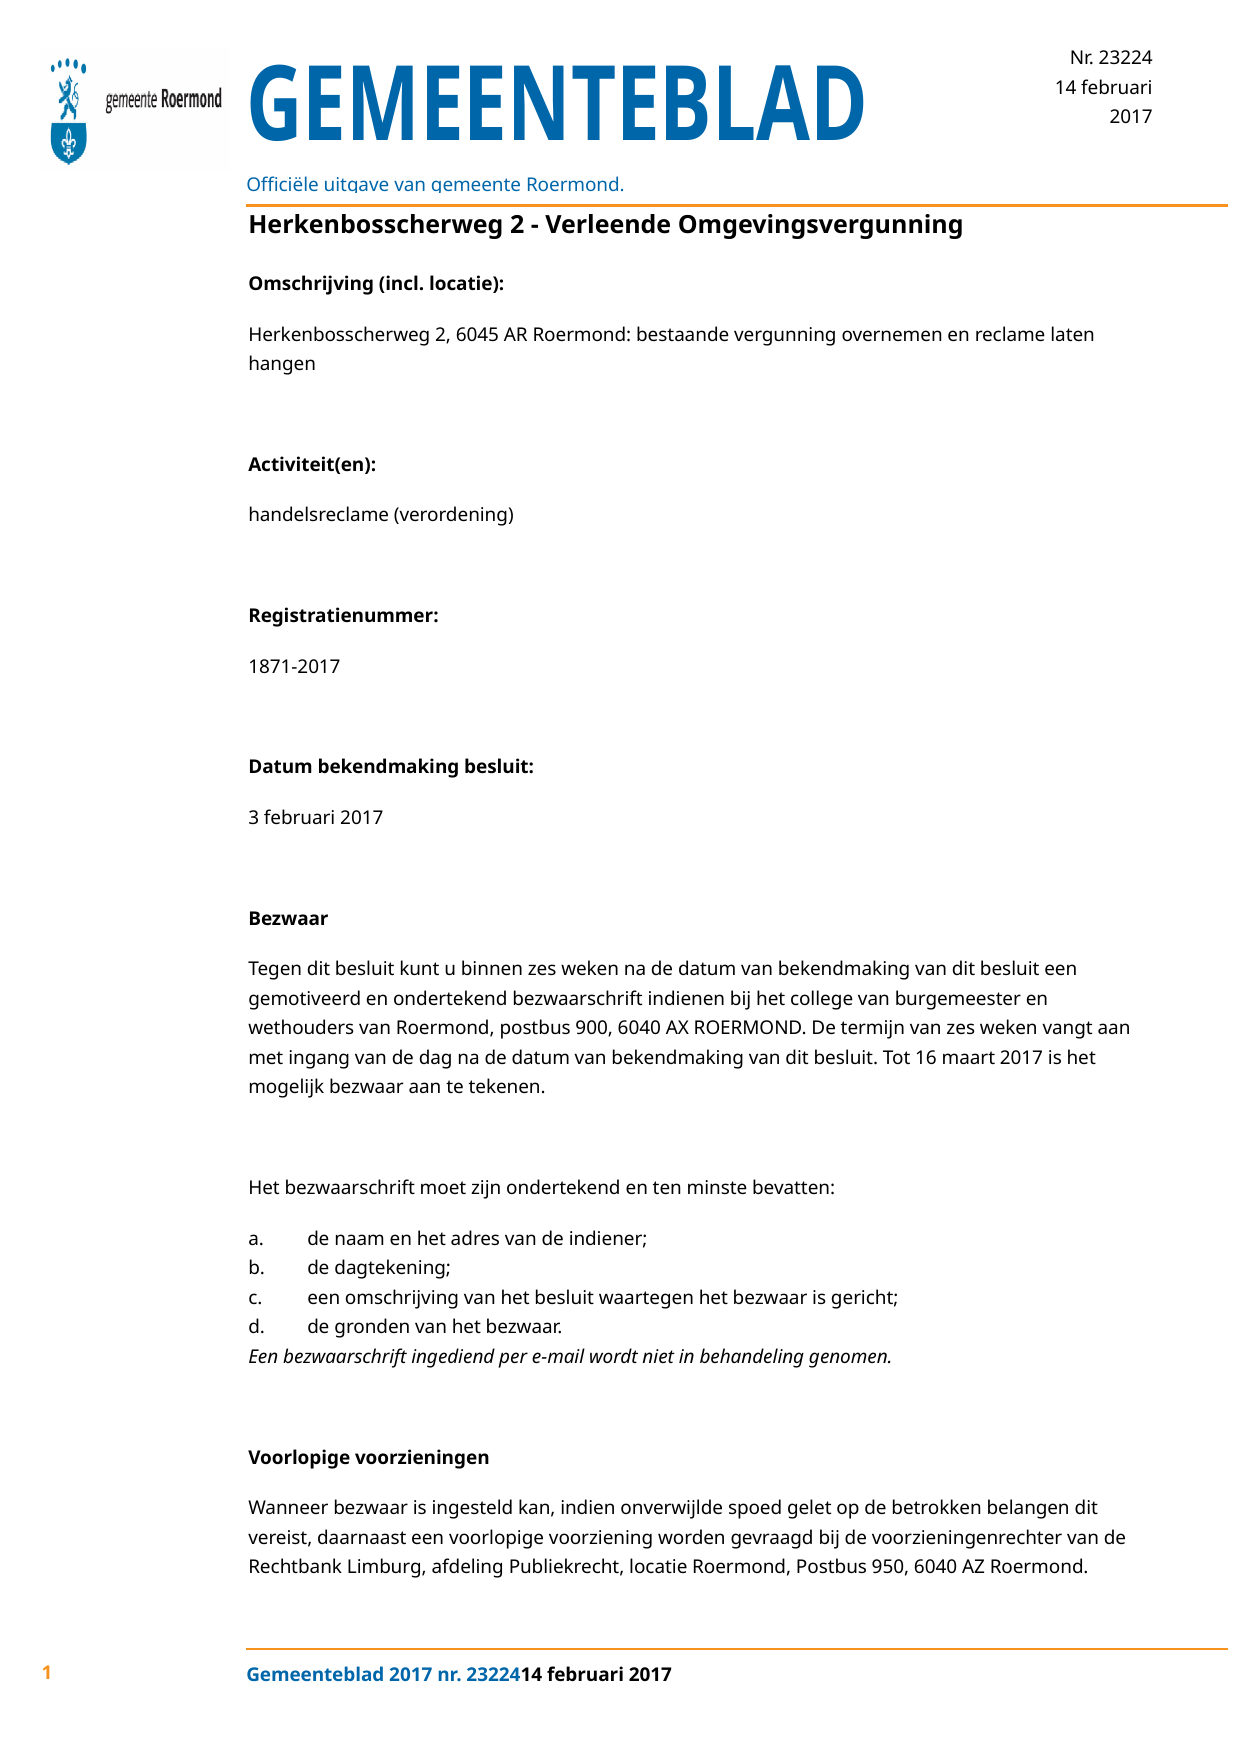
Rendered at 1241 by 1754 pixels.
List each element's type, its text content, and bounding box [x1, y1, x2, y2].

text handelsreclame (verordening) [248, 502, 1152, 527]
text Herkenbosscherweg 2, 6045 AR Roermond: bestaande vergunning overnemen en reclame laten hangen [248, 321, 1152, 376]
text Registratienummer: [248, 602, 1152, 628]
text Tegen dit besluit kunt u binnen zes weken na de datum van bekendmaking van dit besluit een gemotiveerd en ondertekend bezwaarschrift indienen bij het college van burgemeester en wethouders van Roermond, postbus 900, 6040 AX ROERMOND. De termijn van zes weken vangt aan met ingang van de dag na de datum van bekendmaking van dit besluit. Tot 16 maart 2017 is het mogelijk bezwaar aan te tekenen. [248, 955, 1152, 1099]
text 1871-2017 [248, 653, 1152, 678]
text Omschrijving (incl. locatie): [248, 270, 1152, 296]
list de gronden van het bezwaar. [248, 1314, 1152, 1339]
list een omschrijving van het besluit waartegen het bezwaar is gericht; [248, 1284, 1152, 1310]
list de dagtekening; [248, 1254, 1152, 1280]
text Datum bekendmaking besluit: [248, 754, 1152, 779]
text Bezwaar [248, 905, 1152, 931]
text Een bezwaarschrift ingediend per e-mail wordt niet in behandeling genomen. [248, 1343, 1152, 1369]
list de naam en het adres van de indiener; [248, 1225, 1152, 1251]
text 3 februari 2017 [248, 804, 1152, 830]
text Activiteit(en): [248, 451, 1152, 477]
text Wanneer bezwaar is ingesteld kan, indien onverwijlde spoed gelet op de betrokken belangen dit vereist, daarnaast een voorlopige voorziening worden gevraagd bij de voorzieningenrechter van de Rechtbank Limburg, afdeling Publiekrecht, locatie Roermond, Postbus 950, 6040 AZ Roermond. [248, 1494, 1152, 1579]
text Het bezwaarschrift moet zijn ondertekend en ten minste bevatten: [248, 1174, 1152, 1200]
text Herkenbosscherweg 2 - Verleende Omgevingsvergunning [248, 207, 1152, 241]
text Voorlopige voorzieningen [248, 1444, 1152, 1470]
picture [41, 47, 231, 172]
